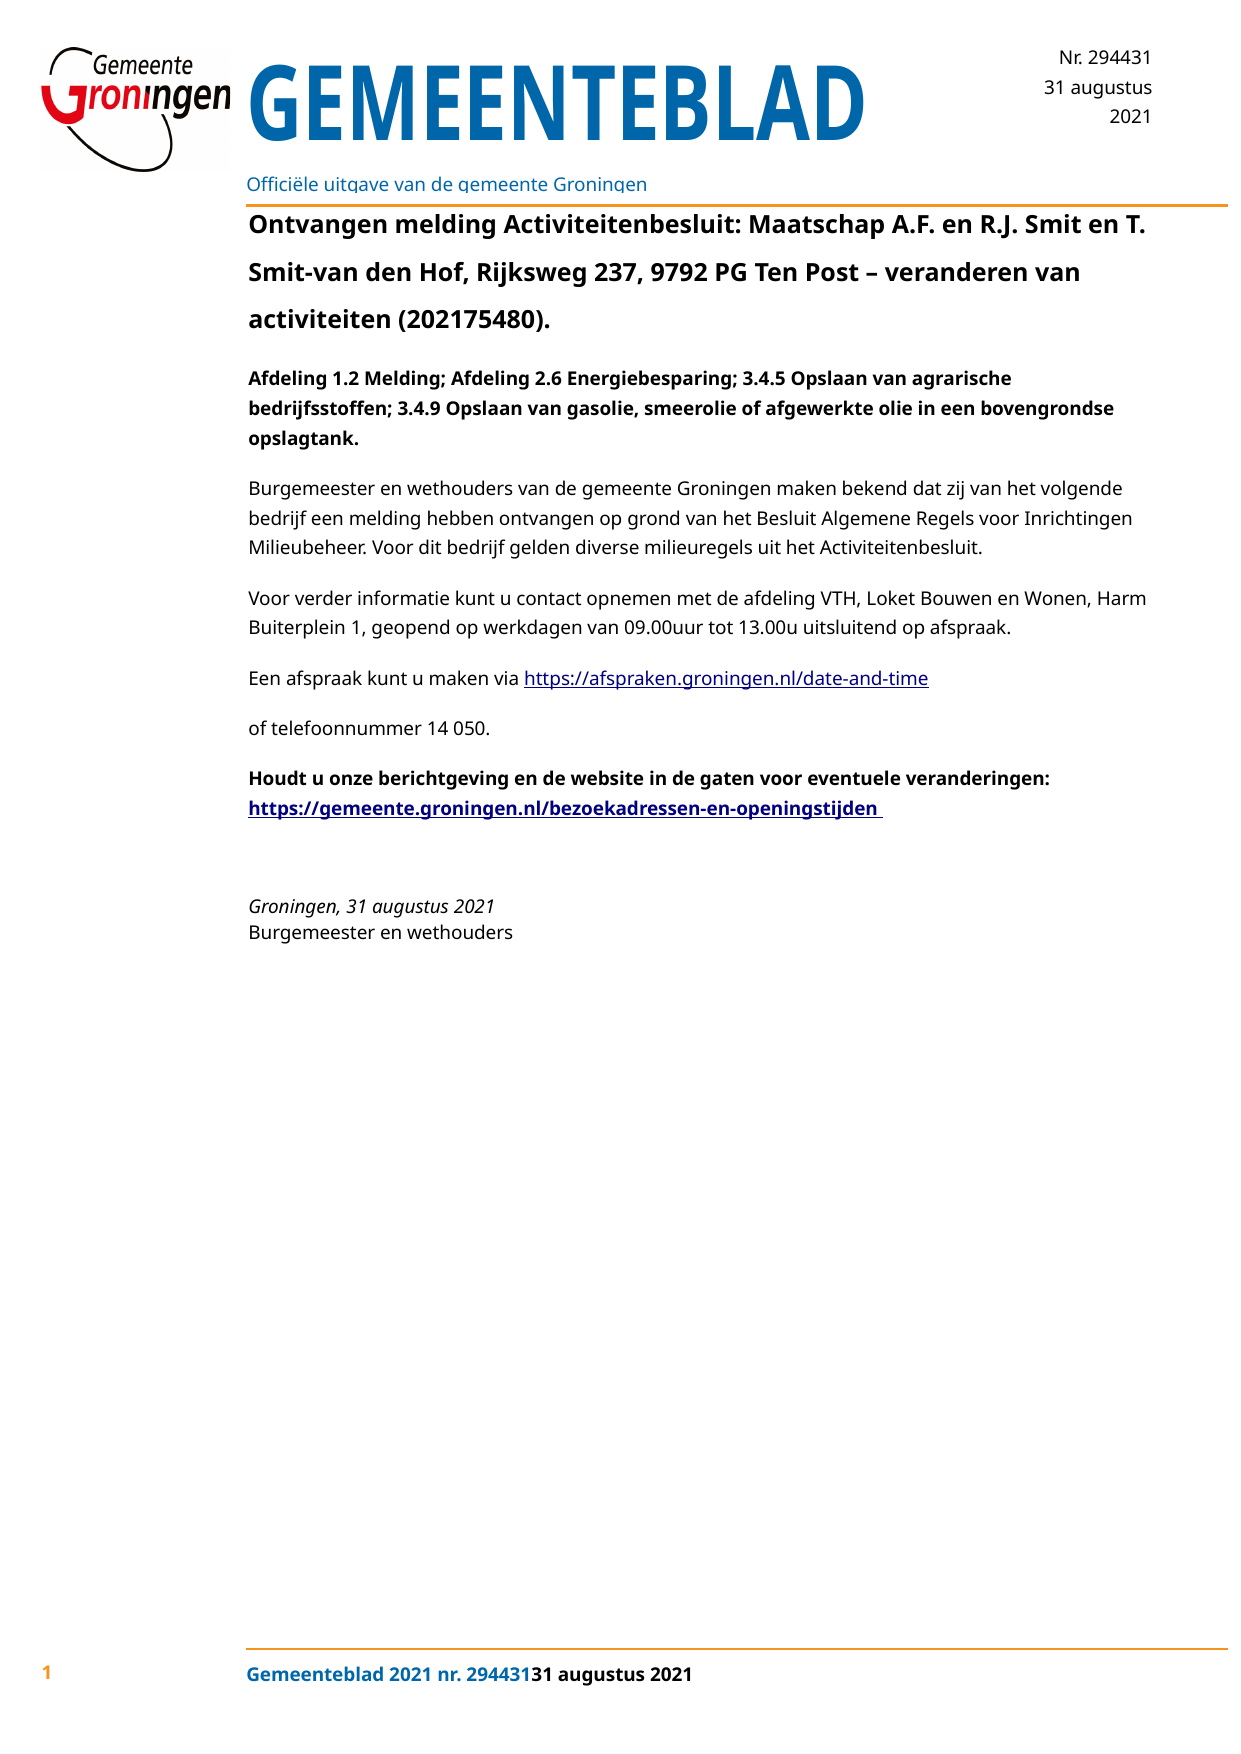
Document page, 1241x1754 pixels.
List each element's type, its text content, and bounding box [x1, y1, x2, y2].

picture [41, 47, 231, 172]
text Houdt u onze berichtgeving en de website in de gaten voor eventuele veranderingen: https://gemeente.groningen.nl/bezoekadressen-en-openingstijden [248, 766, 1152, 821]
text of telefoonnummer 14 050. [248, 715, 1152, 741]
text Ontvangen melding Activiteitenbesluit: Maatschap A.F. en R.J. Smit en T. Smit-van den Hof, Rijksweg 237, 9792 PG Ten Post – veranderen van activiteiten (202175480). [248, 207, 1152, 336]
text Afdeling 1.2 Melding; Afdeling 2.6 Energiebesparing; 3.4.5 Opslaan van agrarische bedrijfsstoffen; 3.4.9 Opslaan van gasolie, smeerolie of afgewerkte olie in een bovengrondse opslagtank. [248, 366, 1152, 450]
text Voor verder informatie kunt u contact opnemen met de afdeling VTH, Loket Bouwen en Wonen, Harm Buiterplein 1, geopend op werkdagen van 09.00uur tot 13.00u uitsluitend op afspraak. [248, 585, 1152, 640]
text Groningen, 31 augustus 2021 [248, 893, 1152, 919]
text Burgemeester en wethouders van de gemeente Groningen maken bekend dat zij van het volgende bedrijf een melding hebben ontvangen op grond van het Besluit Algemene Regels voor Inrichtingen Milieubeheer. Voor dit bedrijf gelden diverse milieuregels uit het Activiteitenbesluit. [248, 475, 1152, 560]
text Een afspraak kunt u maken via https://afspraken.groningen.nl/date-and-time [248, 665, 1152, 690]
text Burgemeester en wethouders [248, 919, 1152, 945]
